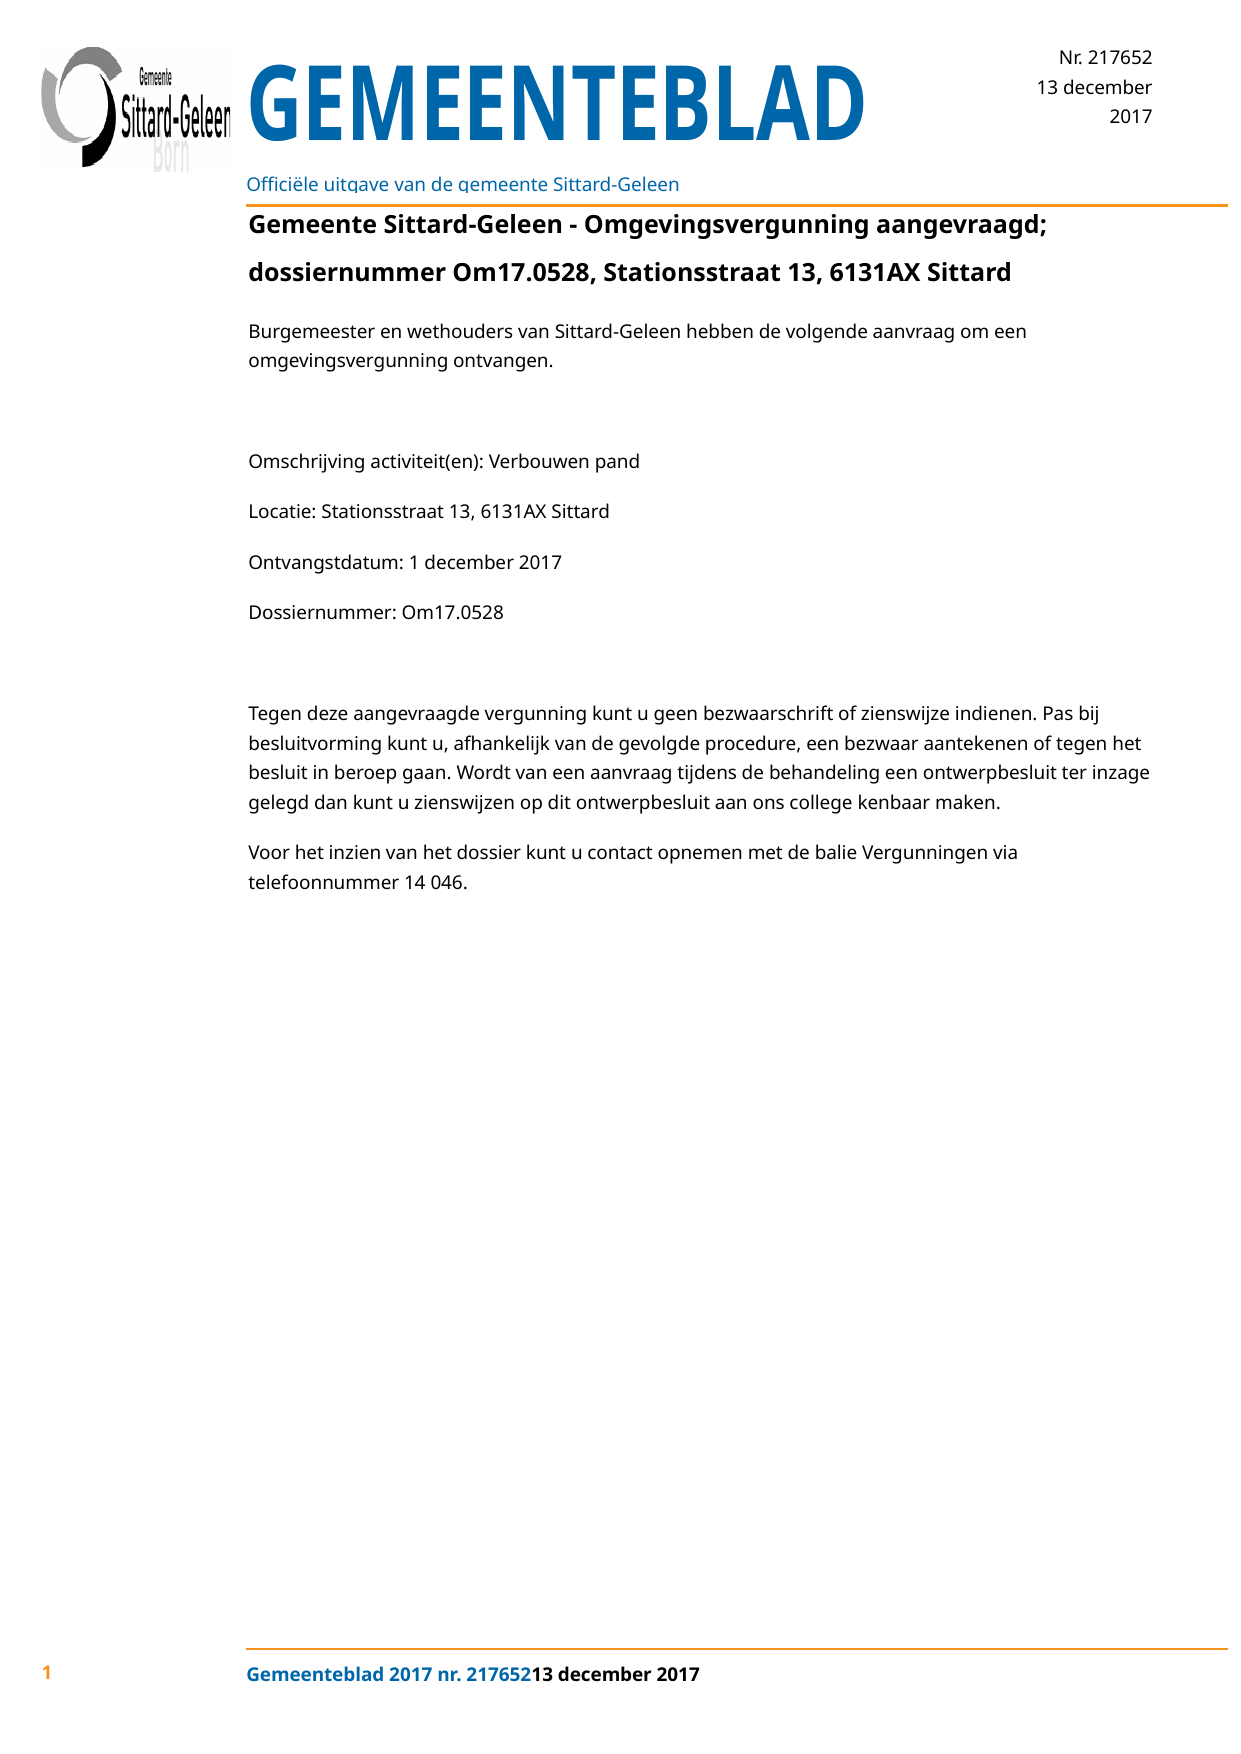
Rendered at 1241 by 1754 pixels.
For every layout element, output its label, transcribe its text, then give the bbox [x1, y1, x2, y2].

text Locatie: Stationsstraat 13, 6131AX Sittard [248, 499, 1152, 524]
text Ontvangstdatum: 1 december 2017 [248, 549, 1152, 575]
text Gemeente Sittard-Geleen - Omgevingsvergunning aangevraagd; dossiernummer Om17.0528, Stationsstraat 13, 6131AX Sittard [248, 207, 1152, 288]
picture [41, 47, 231, 172]
text Omschrijving activiteit(en): Verbouwen pand [248, 448, 1152, 474]
text Voor het inzien van het dossier kunt u contact opnemen met de balie Vergunningen via telefoonnummer 14 046. [248, 839, 1152, 895]
text Dossiernummer: Om17.0528 [248, 599, 1152, 625]
text Tegen deze aangevraagde vergunning kunt u geen bezwaarschrift of zienswijze indienen. Pas bij besluitvorming kunt u, afhankelijk van de gevolgde procedure, een bezwaar aantekenen of tegen het besluit in beroep gaan. Wordt van een aanvraag tijdens de behandeling een ontwerpbesluit ter inzage gelegd dan kunt u zienswijzen op dit ontwerpbesluit aan ons college kenbaar maken. [248, 700, 1152, 815]
text Burgemeester en wethouders van Sittard-Geleen hebben de volgende aanvraag om een omgevingsvergunning ontvangen. [248, 318, 1152, 373]
